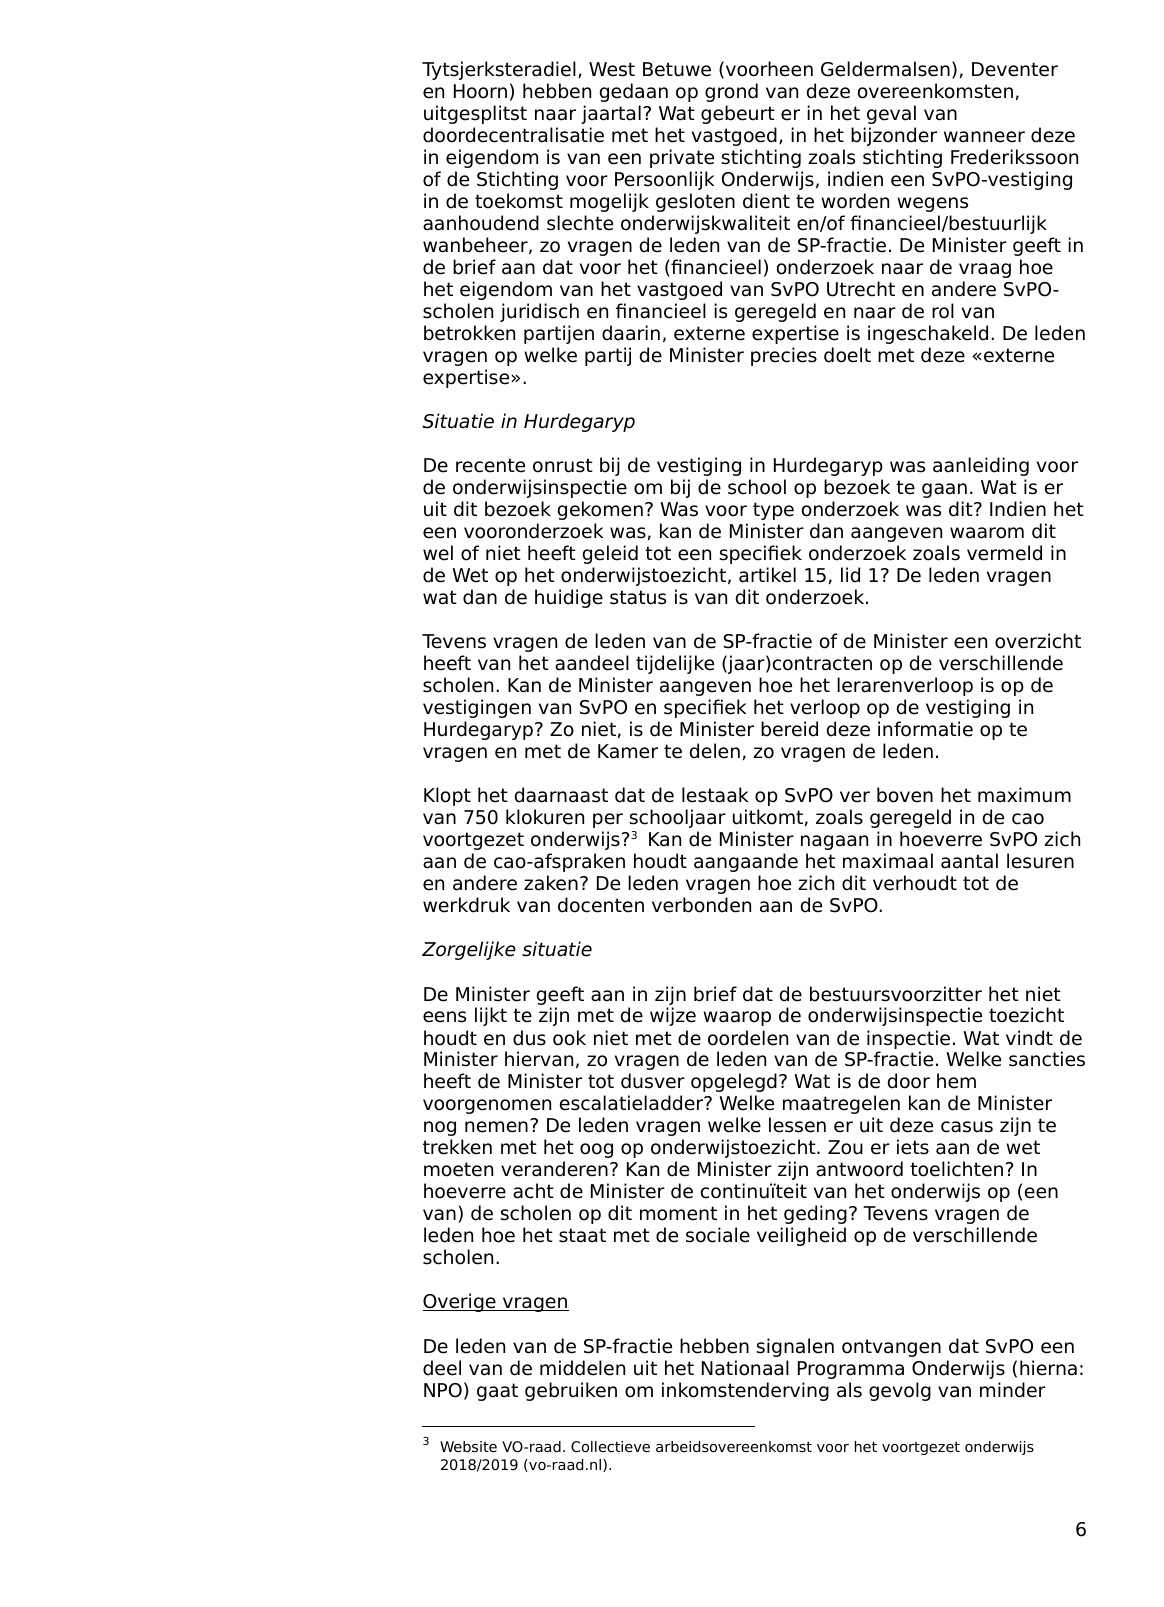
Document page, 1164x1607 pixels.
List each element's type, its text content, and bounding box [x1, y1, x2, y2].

subtitle Overige vragen [422, 1291, 1087, 1313]
text De leden van de SP-fractie hebben signalen ontvangen dat SvPO een deel van de middelen uit het Nationaal Programma Onderwijs (hierna: NPO) gaat gebruiken om inkomstenderving als gevolg van minder [422, 1336, 1087, 1401]
text Website VO-raad. Collectieve arbeidsovereenkomst voor het voortgezet onderwijs 2018/2019 (vo-raad.nl). [422, 1435, 1087, 1474]
subtitle Situatie in Hurdegaryp [422, 411, 1087, 433]
text Tytsjerksteradiel, West Betuwe (voorheen Geldermalsen), Deventer en Hoorn) hebben gedaan op grond van deze overeenkomsten, uitgesplitst naar jaartal? Wat gebeurt er in het geval van doordecentralisatie met het vastgoed, in het bijzonder wanneer deze in eigendom is van een private stichting zoals stichting Frederikssoon of de Stichting voor Persoonlijk Onderwijs, indien een SvPO-vestiging in de toekomst mogelijk gesloten dient te worden wegens aanhoudend slechte onderwijskwaliteit en/of financieel/bestuurlijk wanbeheer, zo vragen de leden van de SP-fractie. De Minister geeft in de brief aan dat voor het (financieel) onderzoek naar de vraag hoe het eigendom van het vastgoed van SvPO Utrecht en andere SvPO-scholen juridisch en financieel is geregeld en naar de rol van betrokken partijen daarin, externe expertise is ingeschakeld. De leden vragen op welke partij de Minister precies doelt met deze «externe expertise». [422, 59, 1087, 389]
text De Minister geeft aan in zijn brief dat de bestuursvoorzitter het niet eens lijkt te zijn met de wijze waarop de onderwijsinspectie toezicht houdt en dus ook niet met de oordelen van de inspectie. Wat vindt de Minister hiervan, zo vragen de leden van de SP-fractie. Welke sancties heeft de Minister tot dusver opgelegd? Wat is de door hem voorgenomen escalatieladder? Welke maatregelen kan de Minister nog nemen? De leden vragen welke lessen er uit deze casus zijn te trekken met het oog op onderwijstoezicht. Zou er iets aan de wet moeten veranderen? Kan de Minister zijn antwoord toelichten? In hoeverre acht de Minister de continuïteit van het onderwijs op (een van) de scholen op dit moment in het geding? Tevens vragen de leden hoe het staat met de sociale veiligheid op de verschillende scholen. [422, 983, 1087, 1269]
text Klopt het daarnaast dat de lestaak op SvPO ver boven het maximum van 750 klokuren per schooljaar uitkomt, zoals geregeld in de cao voortgezet onderwijs? Kan de Minister nagaan in hoeverre SvPO zich aan de cao-afspraken houdt aangaande het maximaal aantal lesuren en andere zaken? De leden vragen hoe zich dit verhoudt tot de werkdruk van docenten verbonden aan de SvPO. [422, 785, 1087, 917]
subtitle Zorgelijke situatie [422, 939, 1087, 961]
text De recente onrust bij de vestiging in Hurdegaryp was aanleiding voor de onderwijsinspectie om bij de school op bezoek te gaan. Wat is er uit dit bezoek gekomen? Was voor type onderzoek was dit? Indien het een vooronderzoek was, kan de Minister dan aangeven waarom dit wel of niet heeft geleid tot een specifiek onderzoek zoals vermeld in de Wet op het onderwijstoezicht, artikel 15, lid 1? De leden vragen wat dan de huidige status is van dit onderzoek. [422, 455, 1087, 609]
text Tevens vragen de leden van de SP-fractie of de Minister een overzicht heeft van het aandeel tijdelijke (jaar)contracten op de verschillende scholen. Kan de Minister aangeven hoe het lerarenverloop is op de vestigingen van SvPO en specifiek het verloop op de vestiging in Hurdegaryp? Zo niet, is de Minister bereid deze informatie op te vragen en met de Kamer te delen, zo vragen de leden. [422, 631, 1087, 763]
